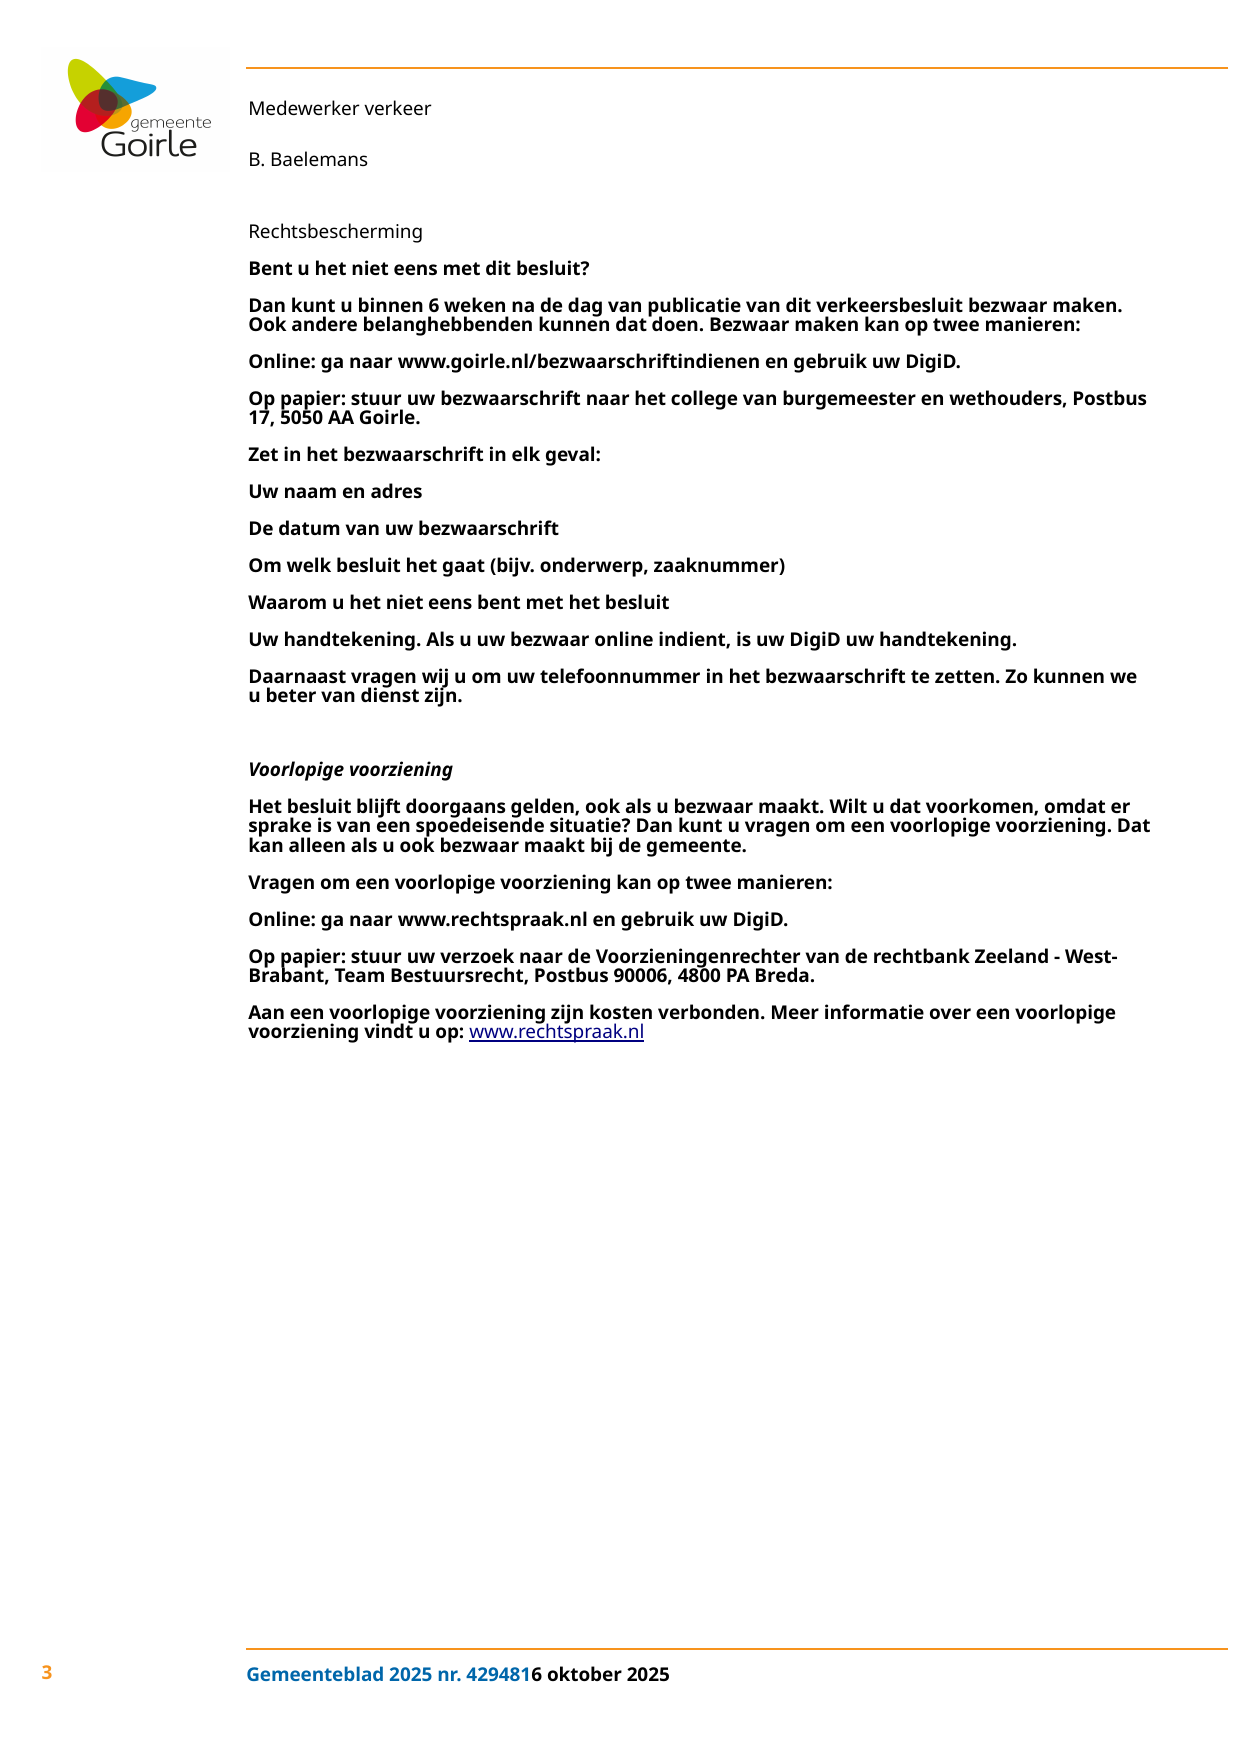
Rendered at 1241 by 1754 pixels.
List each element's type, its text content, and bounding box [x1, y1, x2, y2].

text Zet in het bezwaarschrift in elk geval: [248, 446, 1152, 465]
text Daarnaast vragen wij u om uw telefoonnummer in het bezwaarschrift te zetten. Zo kunnen we u beter van dienst zijn. [248, 668, 1152, 706]
text Het besluit blijft doorgaans gelden, ook als u bezwaar maakt. Wilt u dat voorkomen, omdat er sprake is van een spoedeisende situatie? Dan kunt u vragen om een voorlopige voorziening. Dat kan alleen als u ook bezwaar maakt bij de gemeente. [248, 798, 1152, 856]
text Op papier: stuur uw verzoek naar de Voorzieningenrechter van de rechtbank Zeeland - West-Brabant, Team Bestuursrecht, Postbus 90006, 4800 PA Breda. [248, 948, 1152, 986]
text Waarom u het niet eens bent met het besluit [248, 594, 1152, 613]
text De datum van uw bezwaarschrift [248, 520, 1152, 539]
text Dan kunt u binnen 6 weken na de dag van publicatie van dit verkeersbesluit bezwaar maken. Ook andere belanghebbenden kunnen dat doen. Bezwaar maken kan op twee manieren: [248, 297, 1152, 335]
text Vragen om een voorlopige voorziening kan op twee manieren: [248, 874, 1152, 893]
text Online: ga naar www.rechtspraak.nl en gebruik uw DigiD. [248, 911, 1152, 930]
text Bent u het niet eens met dit besluit? [248, 259, 1152, 279]
text Medewerker verkeer [248, 95, 1152, 121]
text Voorlopige voorziening [248, 761, 1152, 780]
text Op papier: stuur uw bezwaarschrift naar het college van burgemeester en wethouders, Postbus 17, 5050 AA Goirle. [248, 390, 1152, 428]
text Uw handtekening. Als u uw bezwaar online indient, is uw DigiD uw handtekening. [248, 631, 1152, 650]
text Aan een voorlopige voorziening zijn kosten verbonden. Meer informatie over een voorlopige voorziening vindt u op: www.rechtspraak.nl [248, 1004, 1152, 1042]
text Online: ga naar www.goirle.nl/bezwaarschriftindienen en gebruik uw DigiD. [248, 353, 1152, 372]
text Om welk besluit het gaat (bijv. onderwerp, zaaknummer) [248, 557, 1152, 576]
text B. Baelemans [248, 146, 1152, 172]
text Uw naam en adres [248, 483, 1152, 502]
picture [41, 47, 231, 172]
text Rechtsbescherming [248, 223, 1152, 242]
